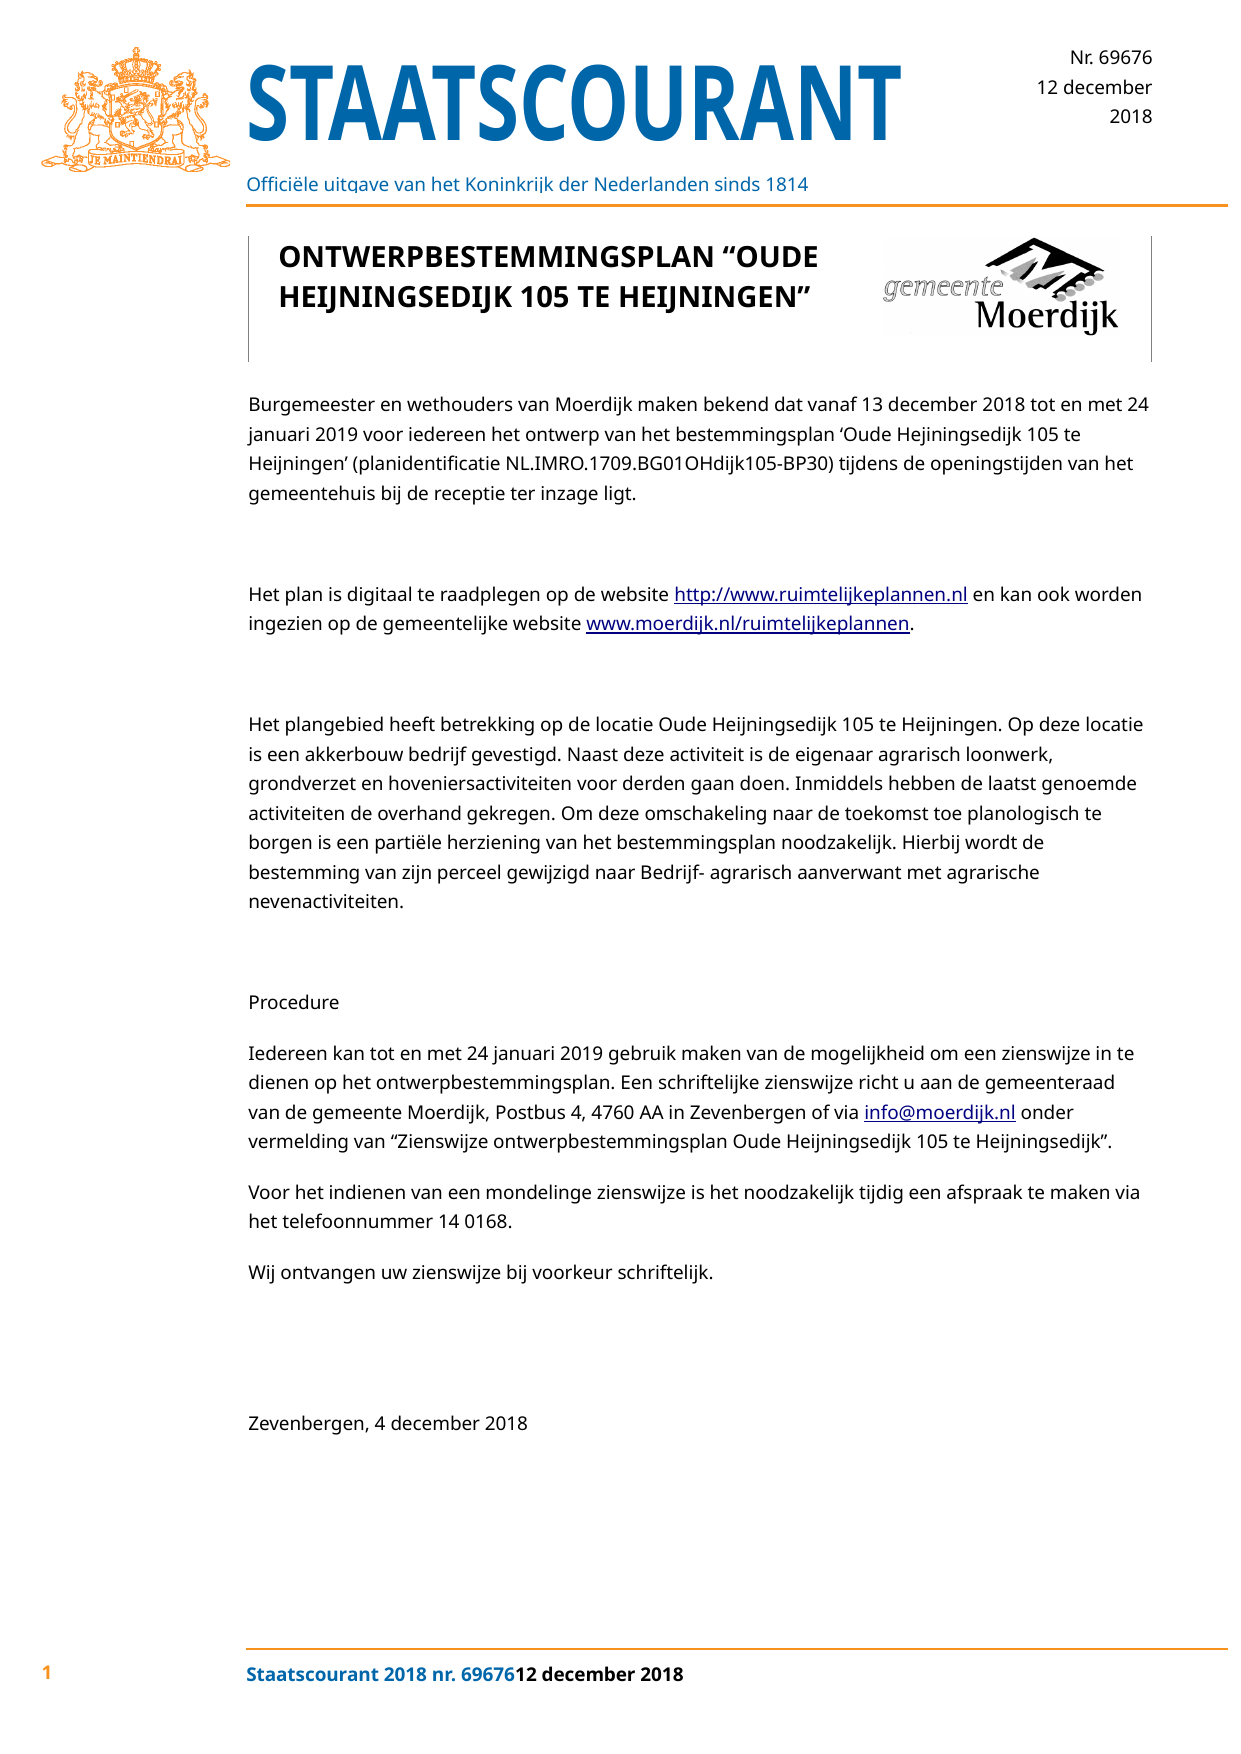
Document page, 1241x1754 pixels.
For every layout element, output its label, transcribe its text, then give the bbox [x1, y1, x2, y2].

picture [882, 236, 1119, 336]
table_header ONTWERPBESTEMMINGSPLAN “OUDE HEIJNINGSEDIJK 105 TE HEIJNINGEN” [249, 236, 850, 362]
picture [41, 47, 231, 172]
text Het plan is digitaal te raadplegen op de website http://www.ruimtelijkeplannen.nl en kan ook worden ingezien op de gemeentelijke website www.moerdijk.nl/ruimtelijkeplannen. [248, 581, 1152, 636]
text Wij ontvangen uw zienswijze bij voorkeur schriftelijk. [248, 1259, 1152, 1285]
table_header [850, 236, 1151, 362]
text Burgemeester en wethouders van Moerdijk maken bekend dat vanaf 13 december 2018 tot en met 24 januari 2019 voor iedereen het ontwerp van het bestemmingsplan ‘Oude Hejiningsedijk 105 te Heijningen’ (planidentificatie NL.IMRO.1709.BG01OHdijk105-BP30) tijdens de openingstijden van het gemeentehuis bij de receptie ter inzage ligt. [248, 391, 1152, 506]
text Zevenbergen, 4 december 2018 [248, 1410, 1152, 1436]
text Procedure [248, 989, 1152, 1015]
text Het plangebied heeft betrekking op de locatie Oude Heijningsedijk 105 te Heijningen. Op deze locatie is een akkerbouw bedrijf gevestigd. Naast deze activiteit is de eigenaar agrarisch loonwerk, grondverzet en hoveniersactiviteiten voor derden gaan doen. Inmiddels hebben de laatst genoemde activiteiten de overhand gekregen. Om deze omschakeling naar de toekomst toe planologisch te borgen is een partiële herziening van het bestemmingsplan noodzakelijk. Hierbij wordt de bestemming van zijn perceel gewijzigd naar Bedrijf- agrarisch aanverwant met agrarische nevenactiviteiten. [248, 711, 1152, 914]
text Iedereen kan tot en met 24 januari 2019 gebruik maken van de mogelijkheid om een zienswijze in te dienen op het ontwerpbestemmingsplan. Een schriftelijke zienswijze richt u aan de gemeenteraad van de gemeente Moerdijk, Postbus 4, 4760 AA in Zevenbergen of via info@moerdijk.nl onder vermelding van “Zienswijze ontwerpbestemmingsplan Oude Heijningsedijk 105 te Heijningsedijk”. [248, 1040, 1152, 1154]
text Voor het indienen van een mondelinge zienswijze is het noodzakelijk tijdig een afspraak te maken via het telefoonnummer 14 0168. [248, 1179, 1152, 1234]
